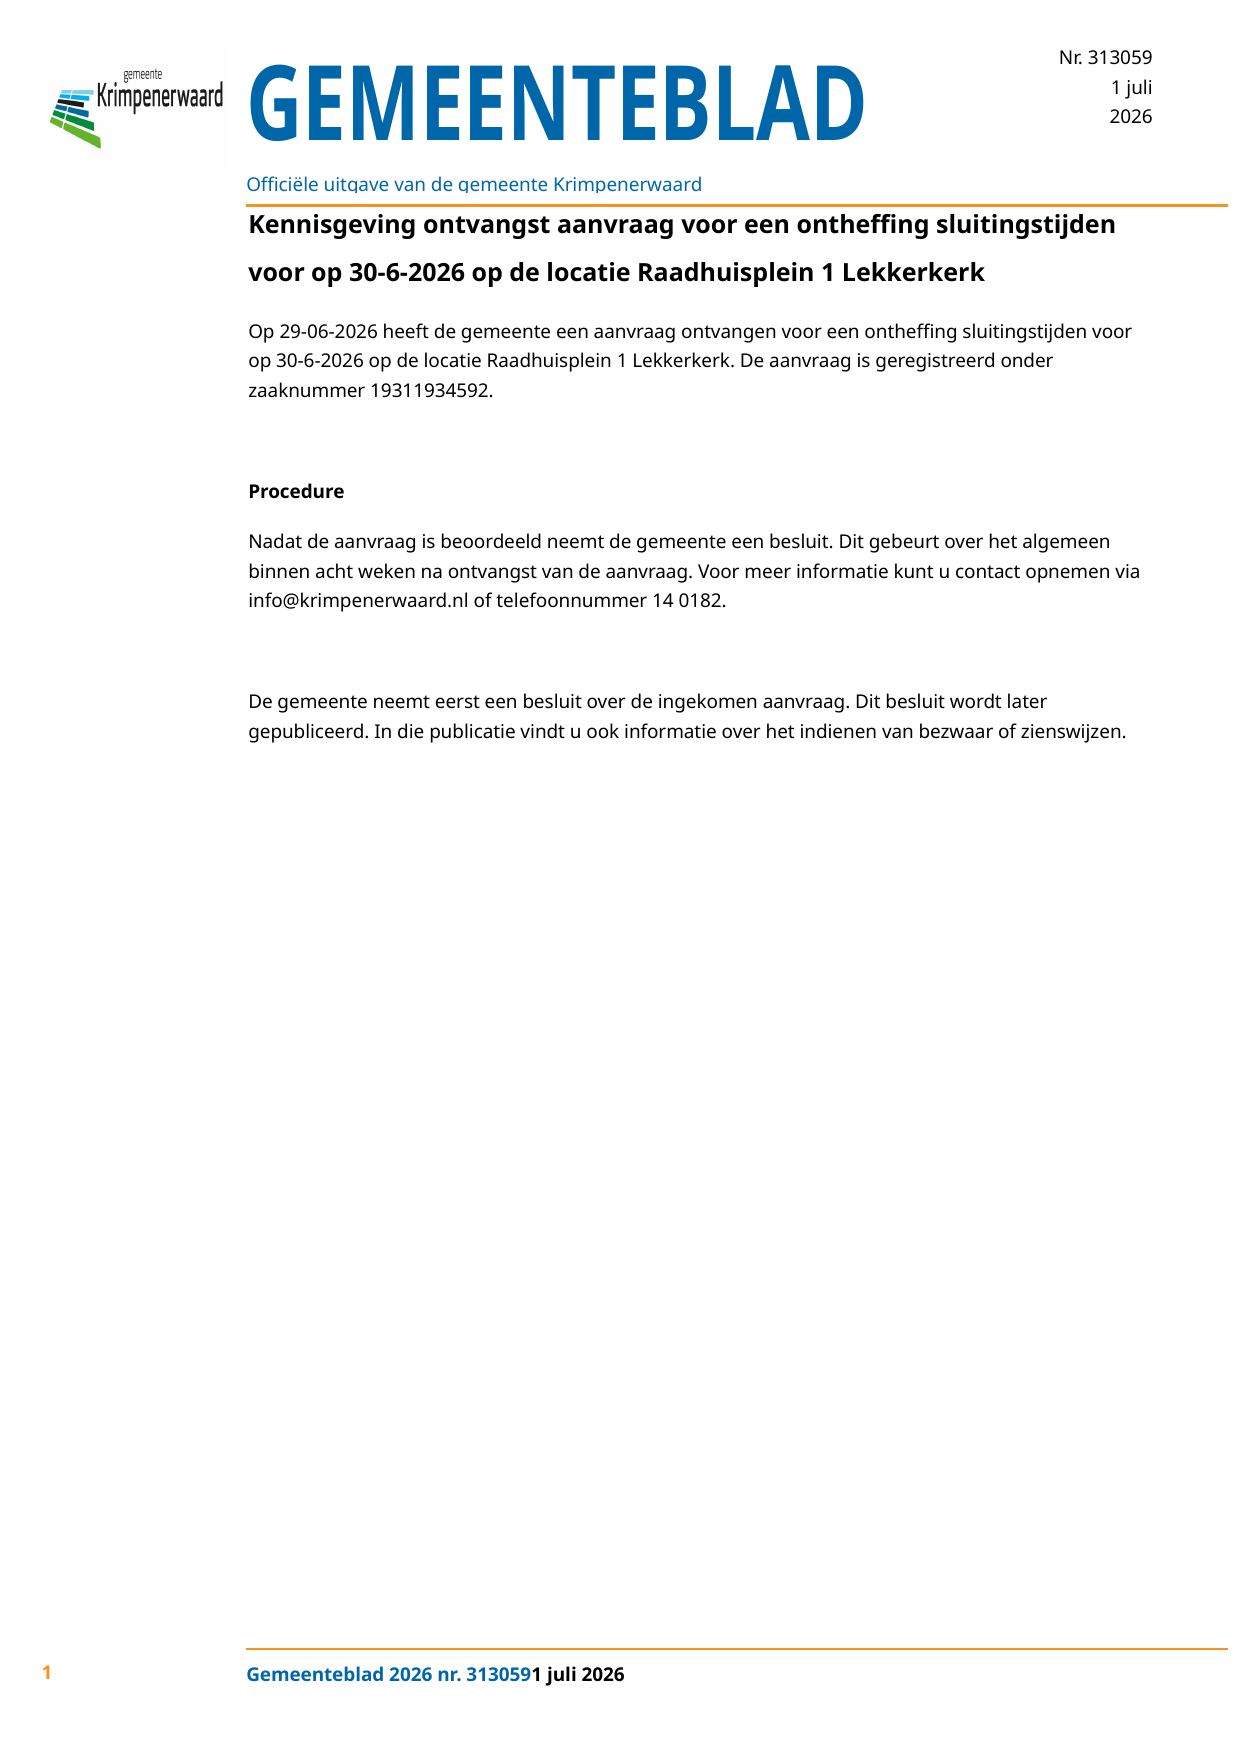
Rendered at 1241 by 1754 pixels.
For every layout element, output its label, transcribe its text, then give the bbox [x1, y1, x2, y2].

text Nadat de aanvraag is beoordeeld neemt de gemeente een besluit. Dit gebeurt over het algemeen binnen acht weken na ontvangst van de aanvraag. Voor meer informatie kunt u contact opnemen via info@krimpenerwaard.nl of telefoonnummer 14 0182. [248, 528, 1152, 613]
text Procedure [248, 478, 1152, 504]
text Op 29-06-2026 heeft de gemeente een aanvraag ontvangen voor een ontheffing sluitingstijden voor op 30-6-2026 op de locatie Raadhuisplein 1 Lekkerkerk. De aanvraag is geregistreerd onder zaaknummer 19311934592. [248, 318, 1152, 403]
text Kennisgeving ontvangst aanvraag voor een ontheffing sluitingstijden voor op 30-6-2026 op de locatie Raadhuisplein 1 Lekkerkerk [248, 207, 1152, 288]
picture [41, 47, 231, 172]
text De gemeente neemt eerst een besluit over de ingekomen aanvraag. Dit besluit wordt later gepubliceerd. In die publicatie vindt u ook informatie over het indienen van bezwaar of zienswijzen. [248, 688, 1152, 744]
